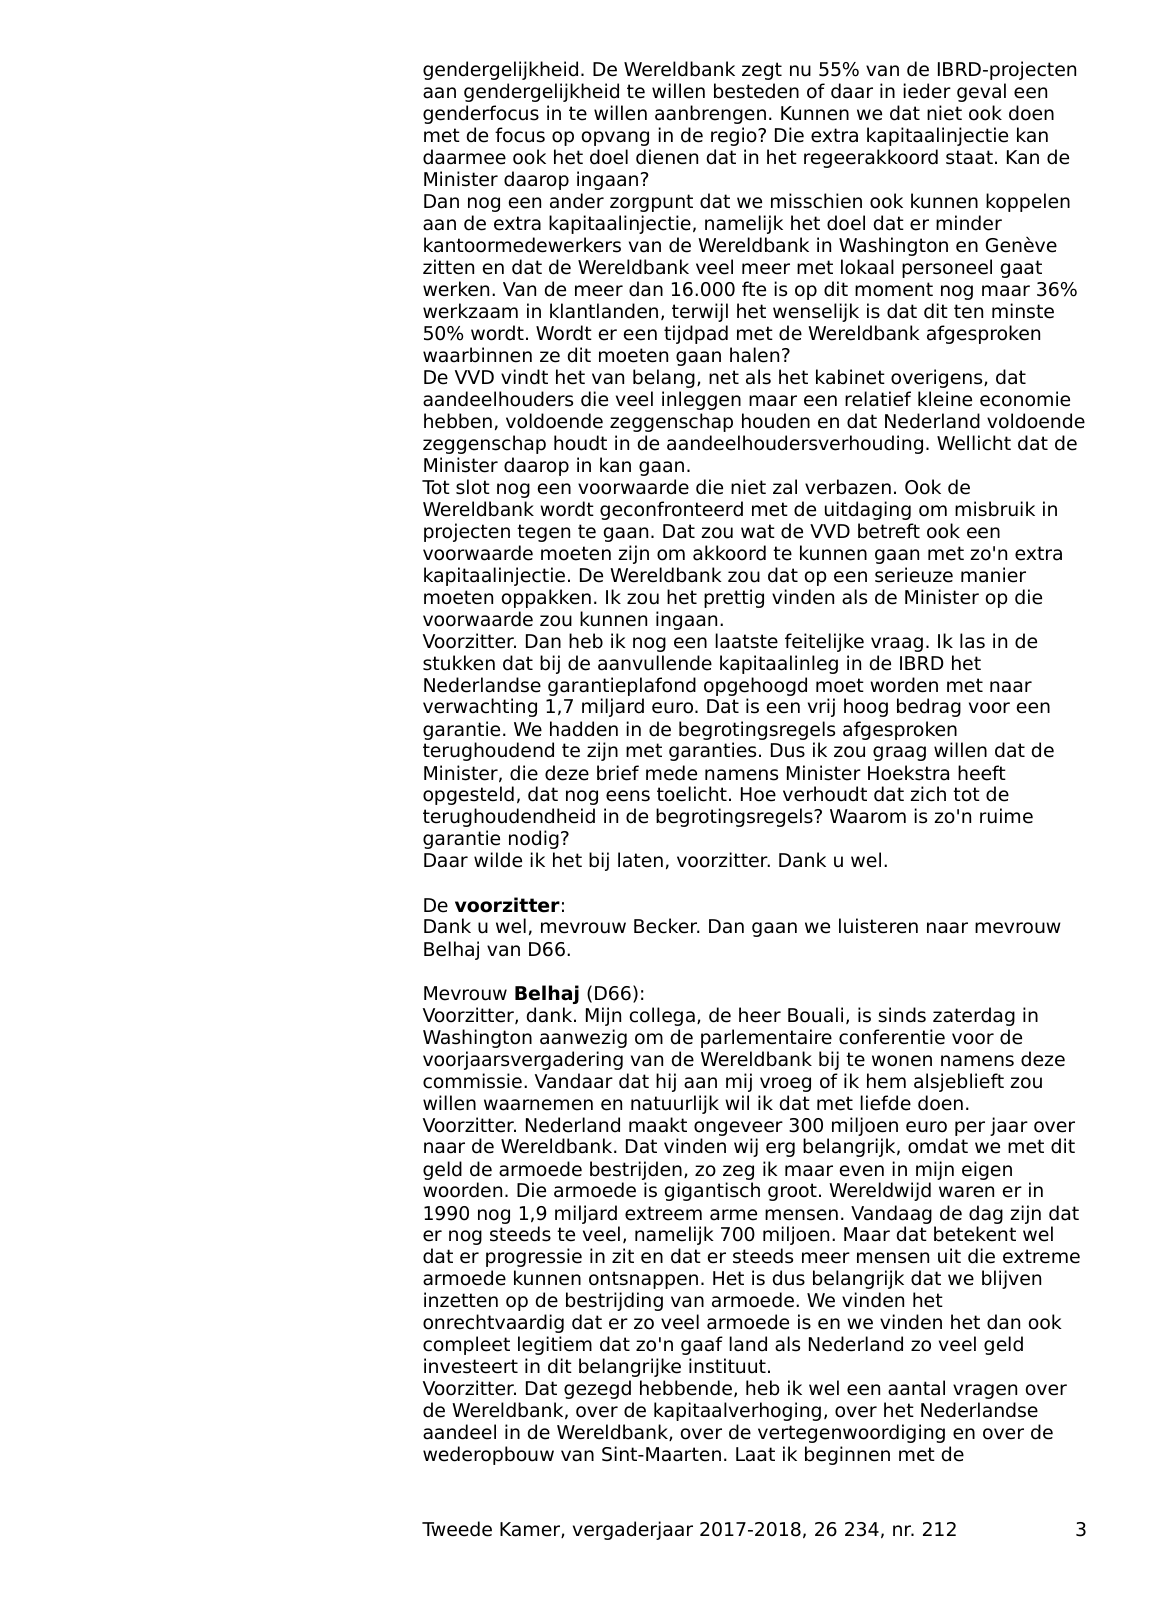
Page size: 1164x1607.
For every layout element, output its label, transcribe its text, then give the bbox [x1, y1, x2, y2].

text gendergelijkheid. De Wereldbank zegt nu 55% van de IBRD-projecten aan gendergelijkheid te willen besteden of daar in ieder geval een genderfocus in te willen aanbrengen. Kunnen we dat niet ook doen met de focus op opvang in de regio? Die extra kapitaalinjectie kan daarmee ook het doel dienen dat in het regeerakkoord staat. Kan de Minister daarop ingaan? [422, 59, 1087, 191]
text De voorzitter: [422, 894, 1087, 916]
text Tot slot nog een voorwaarde die niet zal verbazen. Ook de Wereldbank wordt geconfronteerd met de uitdaging om misbruik in projecten tegen te gaan. Dat zou wat de VVD betreft ook een voorwaarde moeten zijn om akkoord te kunnen gaan met zo'n extra kapitaalinjectie. De Wereldbank zou dat op een serieuze manier moeten oppakken. Ik zou het prettig vinden als de Minister op die voorwaarde zou kunnen ingaan. [422, 477, 1087, 631]
text Daar wilde ik het bij laten, voorzitter. Dank u wel. [422, 850, 1087, 872]
text Voorzitter. Dan heb ik nog een laatste feitelijke vraag. Ik las in de stukken dat bij de aanvullende kapitaalinleg in de IBRD het Nederlandse garantieplafond opgehoogd moet worden met naar verwachting 1,7 miljard euro. Dat is een vrij hoog bedrag voor een garantie. We hadden in de begrotingsregels afgesproken terughoudend te zijn met garanties. Dus ik zou graag willen dat de Minister, die deze brief mede namens Minister Hoekstra heeft opgesteld, dat nog eens toelicht. Hoe verhoudt dat zich tot de terughoudendheid in de begrotingsregels? Waarom is zo'n ruime garantie nodig? [422, 631, 1087, 850]
text De VVD vindt het van belang, net als het kabinet overigens, dat aandeelhouders die veel inleggen maar een relatief kleine economie hebben, voldoende zeggenschap houden en dat Nederland voldoende zeggenschap houdt in de aandeelhoudersverhouding. Wellicht dat de Minister daarop in kan gaan. [422, 367, 1087, 477]
text Voorzitter, dank. Mijn collega, de heer Bouali, is sinds zaterdag in Washington aanwezig om de parlementaire conferentie voor de voorjaarsvergadering van de Wereldbank bij te wonen namens deze commissie. Vandaar dat hij aan mij vroeg of ik hem alsjeblieft zou willen waarnemen en natuurlijk wil ik dat met liefde doen. [422, 1004, 1087, 1114]
text Mevrouw Belhaj (D66): [422, 983, 1087, 1004]
text Voorzitter. Nederland maakt ongeveer 300 miljoen euro per jaar over naar de Wereldbank. Dat vinden wij erg belangrijk, omdat we met dit geld de armoede bestrijden, zo zeg ik maar even in mijn eigen woorden. Die armoede is gigantisch groot. Wereldwijd waren er in 1990 nog 1,9 miljard extreem arme mensen. Vandaag de dag zijn dat er nog steeds te veel, namelijk 700 miljoen. Maar dat betekent wel dat er progressie in zit en dat er steeds meer mensen uit die extreme armoede kunnen ontsnappen. Het is dus belangrijk dat we blijven inzetten op de bestrijding van armoede. We vinden het onrechtvaardig dat er zo veel armoede is en we vinden het dan ook compleet legitiem dat zo'n gaaf land als Nederland zo veel geld investeert in dit belangrijke instituut. [422, 1114, 1087, 1378]
text Dank u wel, mevrouw Becker. Dan gaan we luisteren naar mevrouw Belhaj van D66. [422, 916, 1087, 960]
text Dan nog een ander zorgpunt dat we misschien ook kunnen koppelen aan de extra kapitaalinjectie, namelijk het doel dat er minder kantoormedewerkers van de Wereldbank in Washington en Genève zitten en dat de Wereldbank veel meer met lokaal personeel gaat werken. Van de meer dan 16.000 fte is op dit moment nog maar 36% werkzaam in klantlanden, terwijl het wenselijk is dat dit ten minste 50% wordt. Wordt er een tijdpad met de Wereldbank afgesproken waarbinnen ze dit moeten gaan halen? [422, 191, 1087, 367]
text Voorzitter. Dat gezegd hebbende, heb ik wel een aantal vragen over de Wereldbank, over de kapitaalverhoging, over het Nederlandse aandeel in de Wereldbank, over de vertegenwoordiging en over de wederopbouw van Sint-Maarten. Laat ik beginnen met de [422, 1378, 1087, 1466]
